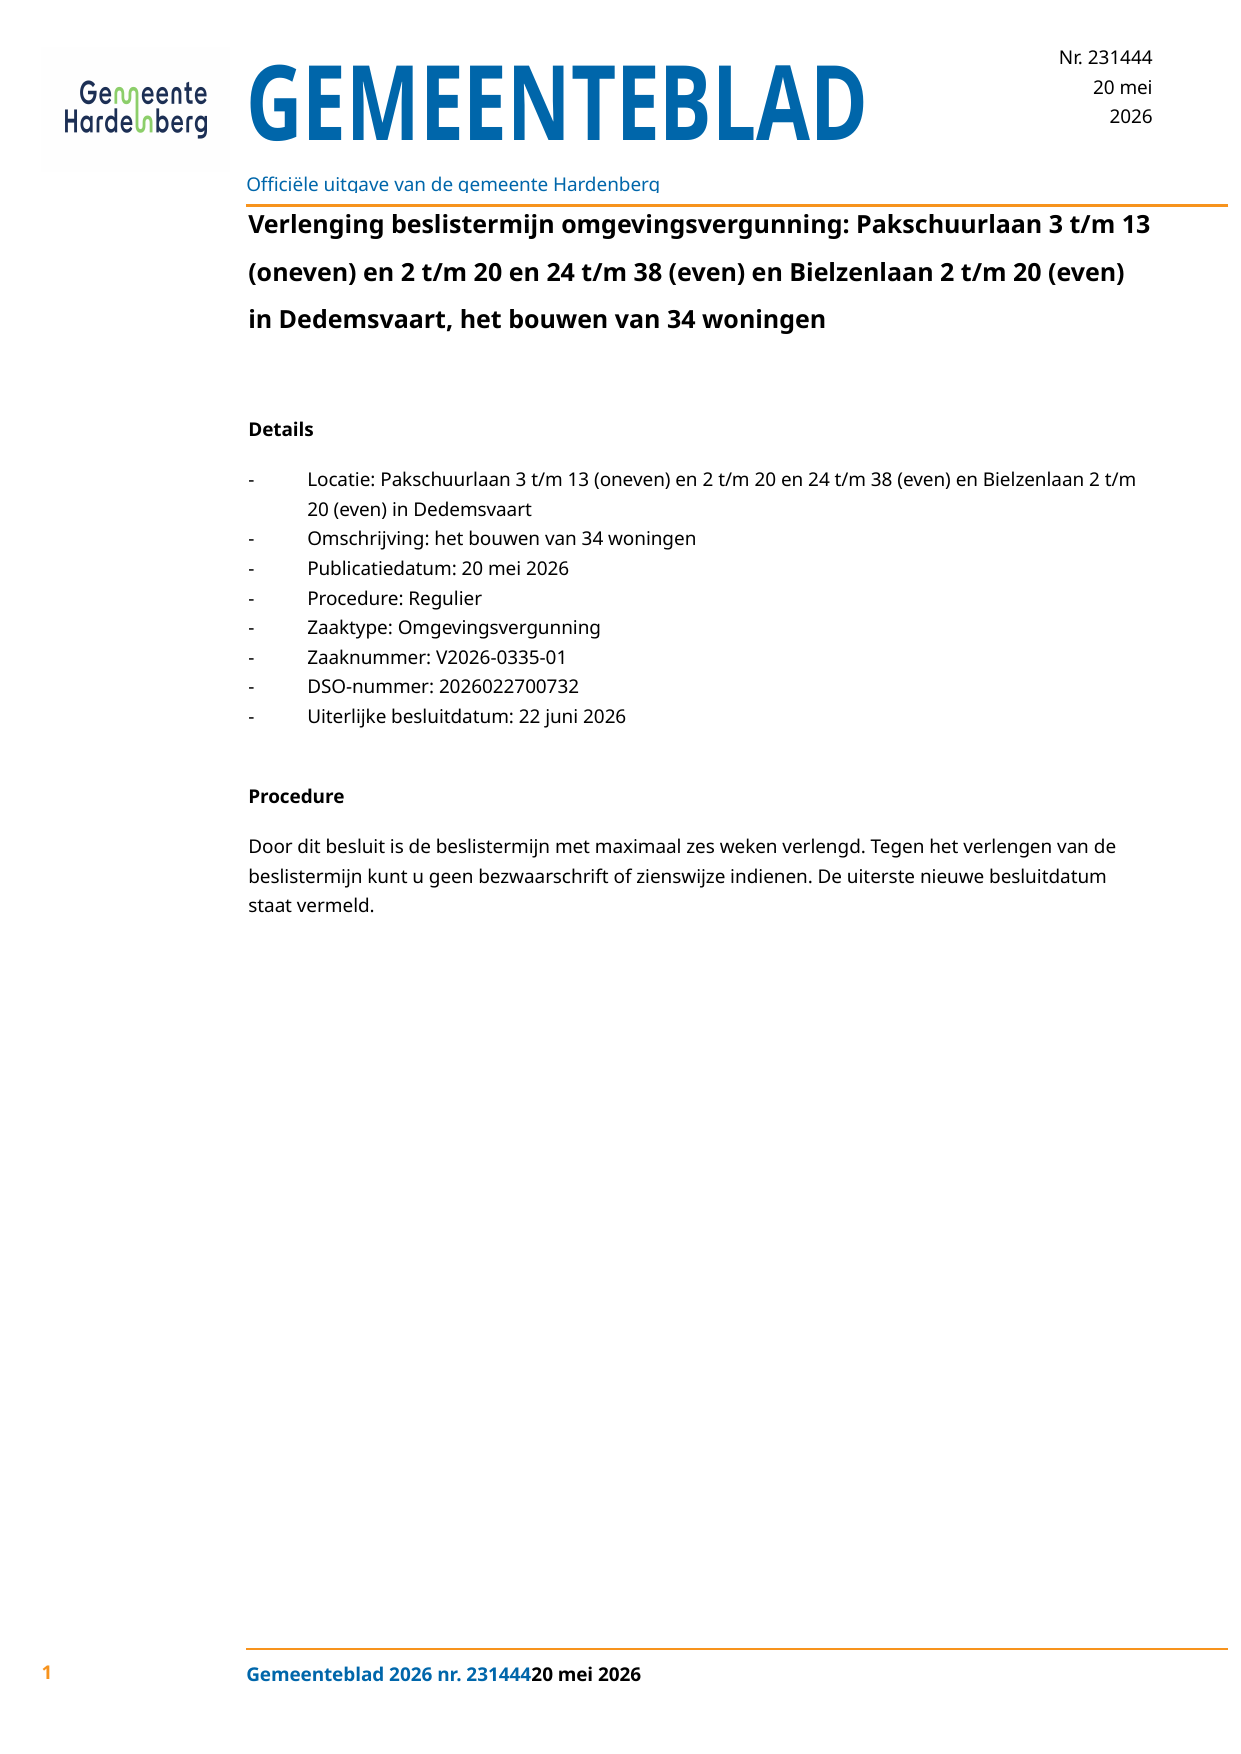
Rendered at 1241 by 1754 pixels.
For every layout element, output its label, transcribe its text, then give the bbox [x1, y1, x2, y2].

list Zaaknummer: V2026-0335-01 [248, 644, 1152, 669]
list DSO-nummer: 2026022700732 [248, 673, 1152, 699]
list Zaaktype: Omgevingsvergunning [248, 614, 1152, 640]
list Uiterlijke besluitdatum: 22 juni 2026 [248, 703, 1152, 729]
list Locatie: Pakschuurlaan 3 t/m 13 (oneven) en 2 t/m 20 en 24 t/m 38 (even) en Bielzenlaan 2 t/m 20 (even) in Dedemsvaart [248, 466, 1152, 522]
list Omschrijving: het bouwen van 34 woningen [248, 526, 1152, 551]
text Door dit besluit is de beslistermijn met maximaal zes weken verlengd. Tegen het verlengen van de beslistermijn kunt u geen bezwaarschrift of zienswijze indienen. De uiterste nieuwe besluitdatum staat vermeld. [248, 833, 1152, 918]
list Publicatiedatum: 20 mei 2026 [248, 555, 1152, 581]
text Details [248, 416, 1152, 442]
picture [41, 47, 231, 172]
text Procedure [248, 783, 1152, 809]
list Procedure: Regulier [248, 585, 1152, 610]
text Verlenging beslistermijn omgevingsvergunning: Pakschuurlaan 3 t/m 13 (oneven) en 2 t/m 20 en 24 t/m 38 (even) en Bielzenlaan 2 t/m 20 (even) in Dedemsvaart, het bouwen van 34 woningen [248, 207, 1152, 336]
